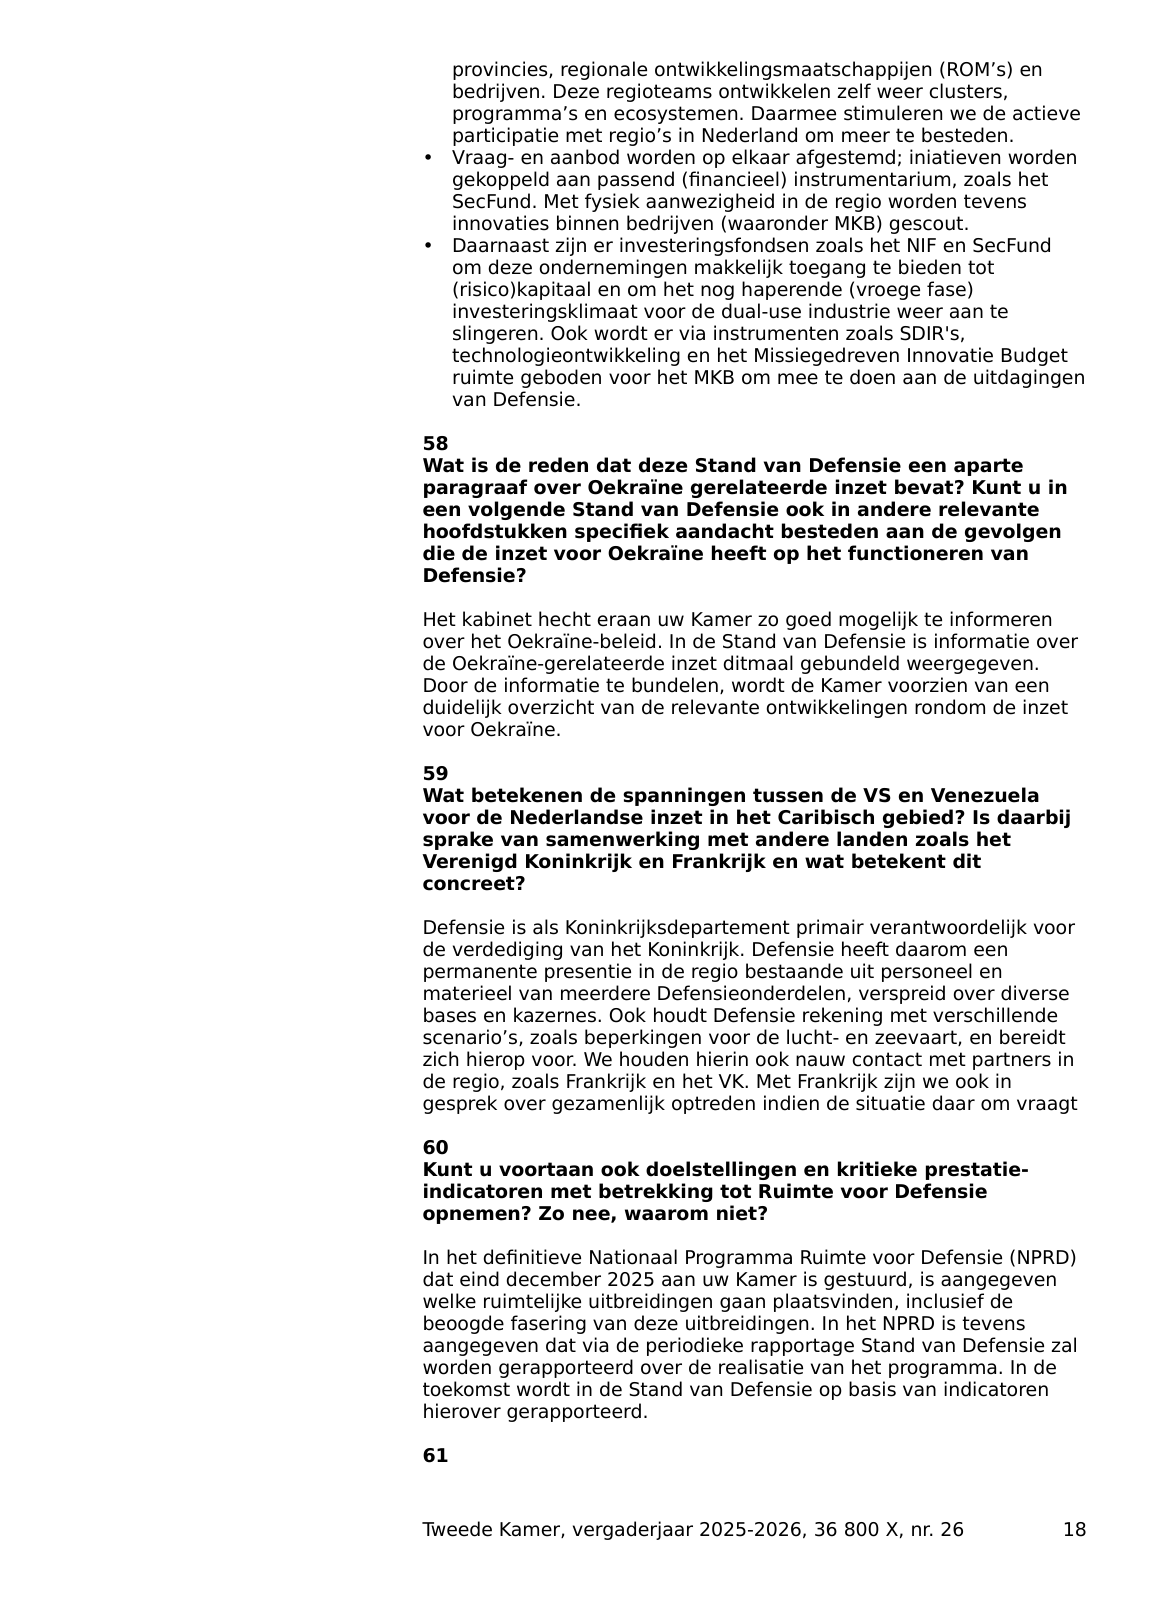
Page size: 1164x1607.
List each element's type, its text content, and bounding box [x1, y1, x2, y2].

text Kunt u voortaan ook doelstellingen en kritieke prestatie-indicatoren met betrekking tot Ruimte voor Defensie opnemen? Zo nee, waarom niet? [422, 1159, 1087, 1225]
text Defensie is als Koninkrijksdepartement primair verantwoordelijk voor de verdediging van het Koninkrijk. Defensie heeft daarom een permanente presentie in de regio bestaande uit personeel en materieel van meerdere Defensieonderdelen, verspreid over diverse bases en kazernes. Ook houdt Defensie rekening met verschillende scenario’s, zoals beperkingen voor de lucht- en zeevaart, en bereidt zich hierop voor. We houden hierin ook nauw contact met partners in de regio, zoals Frankrijk en het VK. Met Frankrijk zijn we ook in gesprek over gezamenlijk optreden indien de situatie daar om vraagt [422, 917, 1087, 1115]
text 61 [422, 1445, 1087, 1467]
text Wat betekenen de spanningen tussen de VS en Venezuela voor de Nederlandse inzet in het Caribisch gebied? Is daarbij sprake van samenwerking met andere landen zoals het Verenigd Koninkrijk en Frankrijk en wat betekent dit concreet? [422, 785, 1087, 895]
text 60 [422, 1137, 1087, 1159]
text 58 [422, 433, 1087, 455]
text 59 [422, 763, 1087, 785]
text Wat is de reden dat deze Stand van Defensie een aparte paragraaf over Oekraïne gerelateerde inzet bevat? Kunt u in een volgende Stand van Defensie ook in andere relevante hoofdstukken specifiek aandacht besteden aan de gevolgen die de inzet voor Oekraïne heeft op het functioneren van Defensie? [422, 455, 1087, 587]
text Het kabinet hecht eraan uw Kamer zo goed mogelijk te informeren over het Oekraïne-beleid. In de Stand van Defensie is informatie over de Oekraïne-gerelateerde inzet ditmaal gebundeld weergegeven. Door de informatie te bundelen, wordt de Kamer voorzien van een duidelijk overzicht van de relevante ontwikkelingen rondom de inzet voor Oekraïne. [422, 609, 1087, 741]
text • Vraag- en aanbod worden op elkaar afgestemd; iniatieven worden gekoppeld aan passend (financieel) instrumentarium, zoals het SecFund. Met fysiek aanwezigheid in de regio worden tevens innovaties binnen bedrijven (waaronder MKB) gescout. [422, 147, 1087, 235]
text • Daarnaast zijn er investeringsfondsen zoals het NIF en SecFund om deze ondernemingen makkelijk toegang te bieden tot (risico)kapitaal en om het nog haperende (vroege fase) investeringsklimaat voor de dual-use industrie weer aan te slingeren. Ook wordt er via instrumenten zoals SDIR's, technologieontwikkeling en het Missiegedreven Innovatie Budget ruimte geboden voor het MKB om mee te doen aan de uitdagingen van Defensie. [422, 235, 1087, 411]
text provincies, regionale ontwikkelingsmaatschappijen (ROM’s) en bedrijven. Deze regioteams ontwikkelen zelf weer clusters, programma’s en ecosystemen. Daarmee stimuleren we de actieve participatie met regio’s in Nederland om meer te besteden. [422, 59, 1087, 147]
text In het definitieve Nationaal Programma Ruimte voor Defensie (NPRD) dat eind december 2025 aan uw Kamer is gestuurd, is aangegeven welke ruimtelijke uitbreidingen gaan plaatsvinden, inclusief de beoogde fasering van deze uitbreidingen. In het NPRD is tevens aangegeven dat via de periodieke rapportage Stand van Defensie zal worden gerapporteerd over de realisatie van het programma. In de toekomst wordt in de Stand van Defensie op basis van indicatoren hierover gerapporteerd. [422, 1247, 1087, 1423]
